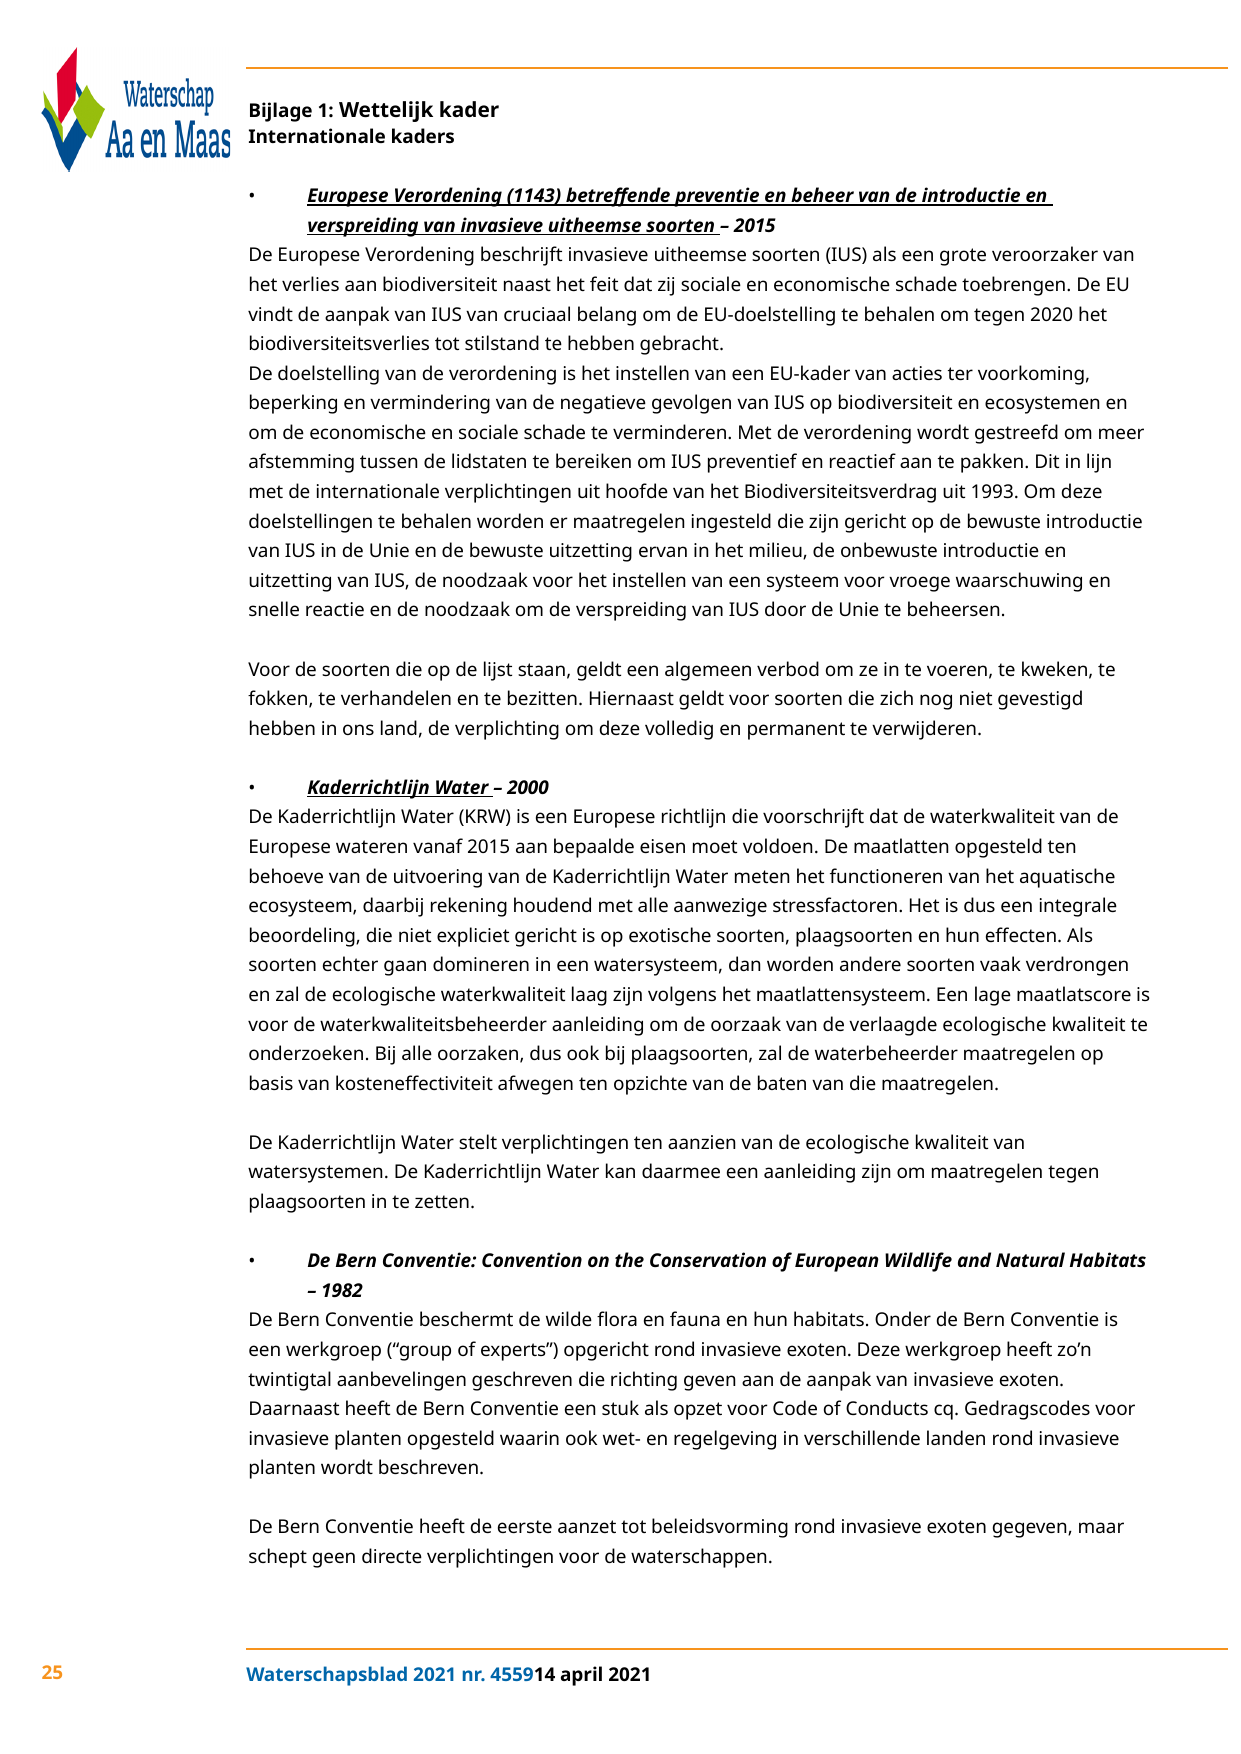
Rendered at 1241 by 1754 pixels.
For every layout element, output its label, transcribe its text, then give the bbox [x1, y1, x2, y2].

text De Bern Conventie beschermt de wilde flora en fauna en hun habitats. Onder de Bern Conventie is een werkgroep (“group of experts”) opgericht rond invasieve exoten. Deze werkgroep heeft zo’n twintigtal aanbevelingen geschreven die richting geven aan de aanpak van invasieve exoten. Daarnaast heeft de Bern Conventie een stuk als opzet voor Code of Conducts cq. Gedragscodes voor invasieve planten opgesteld waarin ook wet- en regelgeving in verschillende landen rond invasieve planten wordt beschreven. [248, 1307, 1152, 1480]
list Kaderrichtlijn Water – 2000 [248, 774, 1152, 800]
picture [41, 47, 231, 172]
text De Europese Verordening beschrijft invasieve uitheemse soorten (IUS) als een grote veroorzaker van het verlies aan biodiversiteit naast het feit dat zij sociale en economische schade toebrengen. De EU vindt de aanpak van IUS van cruciaal belang om de EU-doelstelling te behalen om tegen 2020 het biodiversiteitsverlies tot stilstand te hebben gebracht. [248, 242, 1152, 356]
text Bijlage 1: Wettelijk kader [248, 95, 1152, 123]
text De Kaderrichtlijn Water (KRW) is een Europese richtlijn die voorschrijft dat de waterkwaliteit van de Europese wateren vanaf 2015 aan bepaalde eisen moet voldoen. De maatlatten opgesteld ten behoeve van de uitvoering van de Kaderrichtlijn Water meten het functioneren van het aquatische ecosysteem, daarbij rekening houdend met alle aanwezige stressfactoren. Het is dus een integrale beoordeling, die niet expliciet gericht is op exotische soorten, plaagsoorten en hun effecten. Als soorten echter gaan domineren in een watersysteem, dan worden andere soorten vaak verdrongen en zal de ecologische waterkwaliteit laag zijn volgens het maatlattensysteem. Een lage maatlatscore is voor de waterkwaliteitsbeheerder aanleiding om de oorzaak van de verlaagde ecologische kwaliteit te onderzoeken. Bij alle oorzaken, dus ook bij plaagsoorten, zal de waterbeheerder maatregelen op basis van kosteneffectiviteit afwegen ten opzichte van de baten van die maatregelen. [248, 804, 1152, 1096]
text De Kaderrichtlijn Water stelt verplichtingen ten aanzien van de ecologische kwaliteit van watersystemen. De Kaderrichtlijn Water kan daarmee een aanleiding zijn om maatregelen tegen plaagsoorten in te zetten. [248, 1129, 1152, 1214]
list Europese Verordening (1143) betreffende preventie en beheer van de introductie en verspreiding van invasieve uitheemse soorten – 2015 [248, 182, 1152, 238]
text De Bern Conventie heeft de eerste aanzet tot beleidsvorming rond invasieve exoten gegeven, maar schept geen directe verplichtingen voor de waterschappen. [248, 1514, 1152, 1569]
text Internationale kaders [248, 123, 1152, 149]
text Voor de soorten die op de lijst staan, geldt een algemeen verbod om ze in te voeren, te kweken, te fokken, te verhandelen en te bezitten. Hiernaast geldt voor soorten die zich nog niet gevestigd hebben in ons land, de verplichting om deze volledig en permanent te verwijderen. [248, 656, 1152, 741]
text De doelstelling van de verordening is het instellen van een EU-kader van acties ter voorkoming, beperking en vermindering van de negatieve gevolgen van IUS op biodiversiteit en ecosystemen en om de economische en sociale schade te verminderen. Met de verordening wordt gestreefd om meer afstemming tussen de lidstaten te bereiken om IUS preventief en reactief aan te pakken. Dit in lijn met de internationale verplichtingen uit hoofde van het Biodiversiteitsverdrag uit 1993. Om deze doelstellingen te behalen worden er maatregelen ingesteld die zijn gericht op de bewuste introductie van IUS in de Unie en de bewuste uitzetting ervan in het milieu, de onbewuste introductie en uitzetting van IUS, de noodzaak voor het instellen van een systeem voor vroege waarschuwing en snelle reactie en de noodzaak om de verspreiding van IUS door de Unie te beheersen. [248, 360, 1152, 622]
list De Bern Conventie: Convention on the Conservation of European Wildlife and Natural Habitats – 1982 [248, 1247, 1152, 1303]
